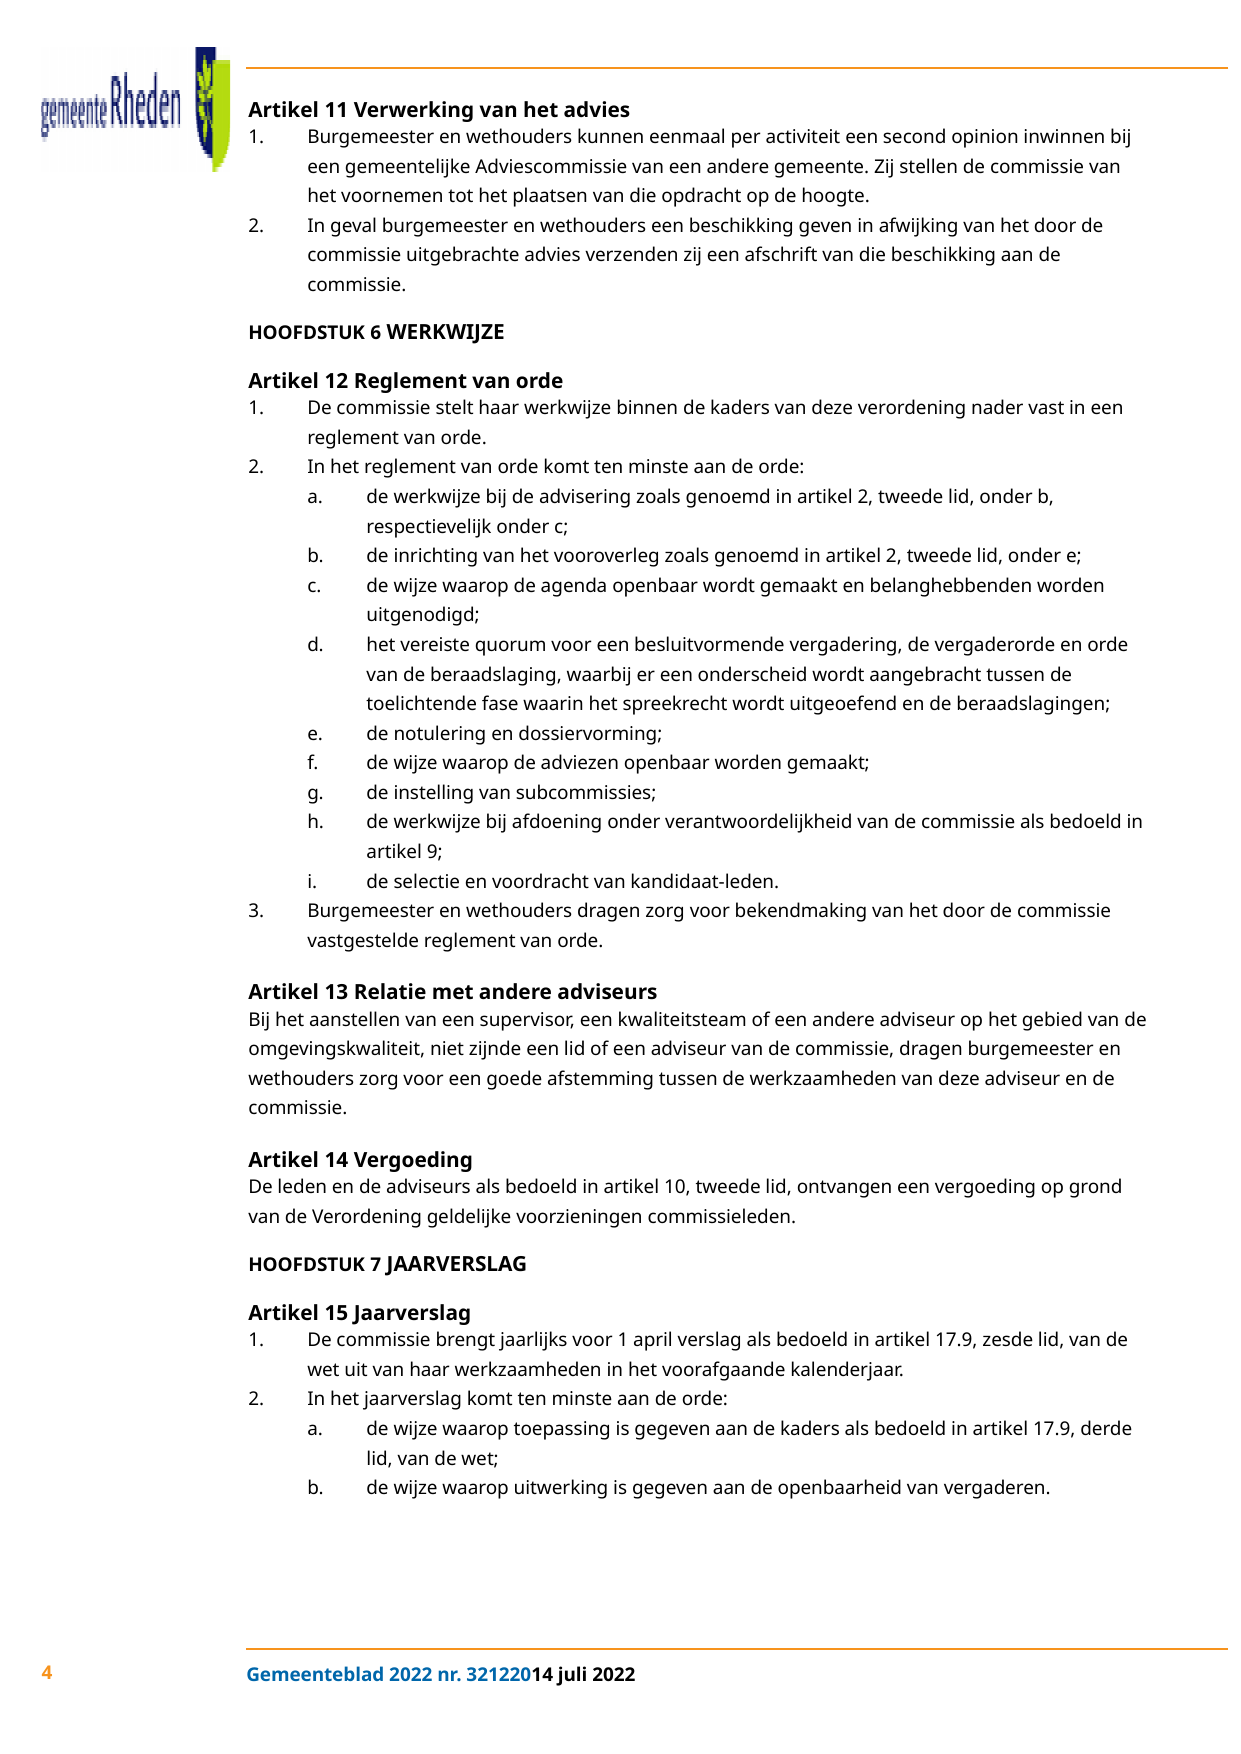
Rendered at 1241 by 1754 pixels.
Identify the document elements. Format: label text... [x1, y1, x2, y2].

list In het reglement van orde komt ten minste aan de orde: [248, 454, 1152, 479]
list In het jaarverslag komt ten minste aan de orde: [248, 1386, 1152, 1411]
text HOOFDSTUK 6 WERKWIJZE [248, 317, 1152, 345]
list Burgemeester en wethouders dragen zorg voor bekendmaking van het door de commissie vastgestelde reglement van orde. [248, 897, 1152, 953]
list de werkwijze bij afdoening onder verantwoordelijkheid van de commissie als bedoeld in artikel 9; [307, 809, 1152, 864]
text Bij het aanstellen van een supervisor, een kwaliteitsteam of een andere adviseur op het gebied van de omgevingskwaliteit, niet zijnde een lid of een adviseur van de commissie, dragen burgemeester en wethouders zorg voor een goede afstemming tussen de werkzaamheden van deze adviseur en de commissie. [248, 1006, 1152, 1120]
list de wijze waarop uitwerking is gegeven aan de openbaarheid van vergaderen. [307, 1474, 1152, 1500]
text Artikel 14 Vergoeding [248, 1145, 1152, 1173]
picture [41, 47, 231, 172]
list De commissie brengt jaarlijks voor 1 april verslag als bedoeld in artikel 17.9, zesde lid, van de wet uit van haar werkzaamheden in het voorafgaande kalenderjaar. [248, 1326, 1152, 1382]
list de werkwijze bij de advisering zoals genoemd in artikel 2, tweede lid, onder b, respectievelijk onder c; [307, 483, 1152, 538]
list de notulering en dossiervorming; [307, 720, 1152, 746]
text De leden en de adviseurs als bedoeld in artikel 10, tweede lid, ontvangen een vergoeding op grond van de Verordening geldelijke voorzieningen commissieleden. [248, 1173, 1152, 1229]
text Artikel 15 Jaarverslag [248, 1298, 1152, 1326]
text Artikel 13 Relatie met andere adviseurs [248, 977, 1152, 1006]
text Artikel 12 Reglement van orde [248, 366, 1152, 394]
text HOOFDSTUK 7 JAARVERSLAG [248, 1249, 1152, 1277]
list de wijze waarop de adviezen openbaar worden gemaakt; [307, 749, 1152, 775]
list de wijze waarop toepassing is gegeven aan de kaders als bedoeld in artikel 17.9, derde lid, van de wet; [307, 1415, 1152, 1470]
text Artikel 11 Verwerking van het advies [248, 95, 1152, 123]
list de selectie en voordracht van kandidaat-leden. [307, 868, 1152, 893]
list De commissie stelt haar werkwijze binnen de kaders van deze verordening nader vast in een reglement van orde. [248, 394, 1152, 450]
list de inrichting van het vooroverleg zoals genoemd in artikel 2, tweede lid, onder e; [307, 542, 1152, 568]
list de wijze waarop de agenda openbaar wordt gemaakt en belanghebbenden worden uitgenodigd; [307, 572, 1152, 627]
list de instelling van subcommissies; [307, 779, 1152, 805]
list het vereiste quorum voor een besluitvormende vergadering, de vergaderorde en orde van de beraadslaging, waarbij er een onderscheid wordt aangebracht tussen de toelichtende fase waarin het spreekrecht wordt uitgeoefend en de beraadslagingen; [307, 631, 1152, 716]
list Burgemeester en wethouders kunnen eenmaal per activiteit een second opinion inwinnen bij een gemeentelijke Adviescommissie van een andere gemeente. Zij stellen de commissie van het voornemen tot het plaatsen van die opdracht op de hoogte. [248, 123, 1152, 208]
list In geval burgemeester en wethouders een beschikking geven in afwijking van het door de commissie uitgebrachte advies verzenden zij een afschrift van die beschikking aan de commissie. [248, 212, 1152, 297]
